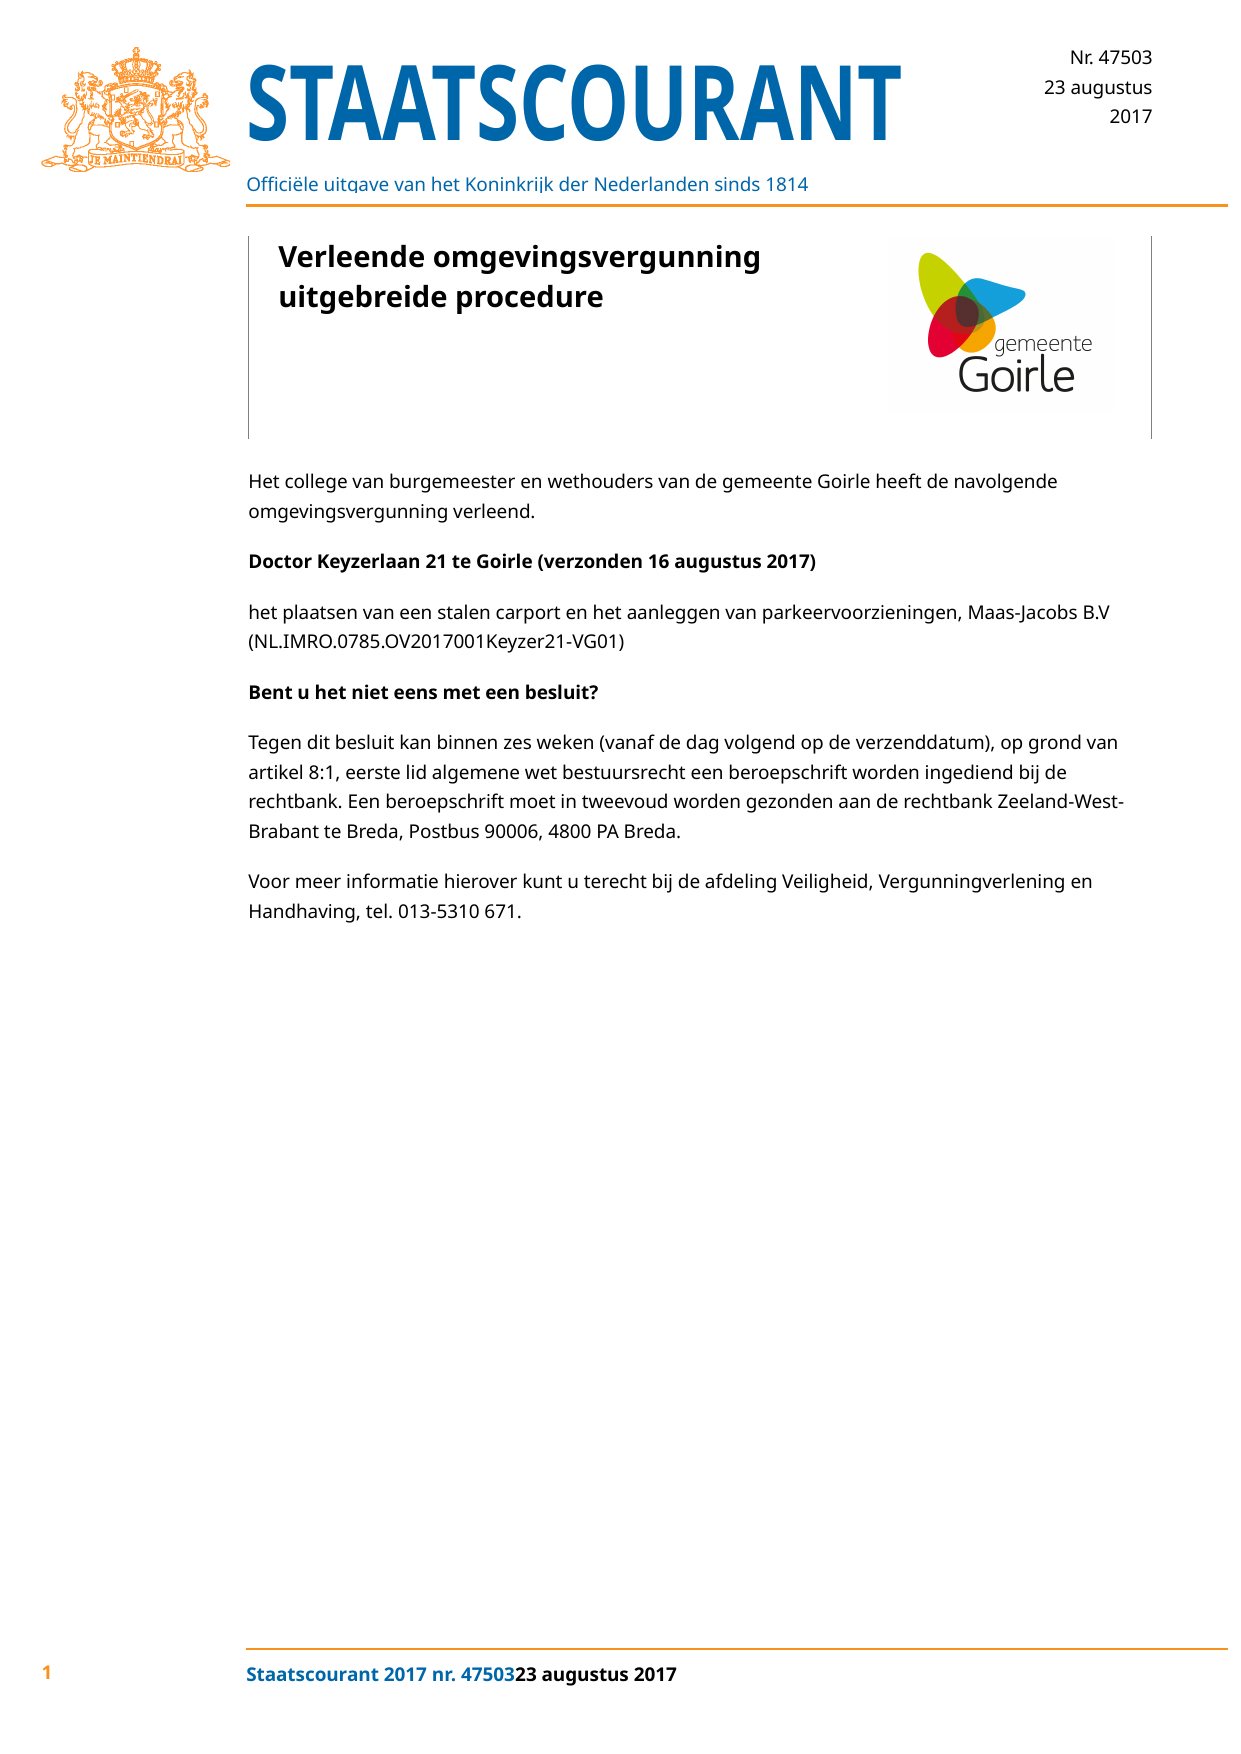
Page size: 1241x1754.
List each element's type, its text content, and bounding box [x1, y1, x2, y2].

table_header [850, 414, 1151, 439]
picture [41, 47, 231, 172]
text het plaatsen van een stalen carport en het aanleggen van parkeervoorzieningen, Maas-Jacobs B.V (NL.IMRO.0785.OV2017001Keyzer21-VG01) [248, 599, 1152, 654]
text Tegen dit besluit kan binnen zes weken (vanaf de dag volgend op de verzenddatum), op grond van artikel 8:1, eerste lid algemene wet bestuursrecht een beroepschrift worden ingediend bij de rechtbank. Een beroepschrift moet in tweevoud worden gezonden aan de rechtbank Zeeland-West-Brabant te Breda, Postbus 90006, 4800 PA Breda. [248, 729, 1152, 844]
table_header Verleende omgevingsvergunning uitgebreide procedure [249, 236, 850, 439]
text Voor meer informatie hierover kunt u terecht bij de afdeling Veiligheid, Vergunningverlening en Handhaving, tel. 013-5310 671. [248, 869, 1152, 924]
picture [886, 236, 1116, 414]
table_header [1116, 236, 1151, 413]
text Bent u het niet eens met een besluit? [248, 679, 1152, 705]
text Het college van burgemeester en wethouders van de gemeente Goirle heeft de navolgende omgevingsvergunning verleend. [248, 469, 1152, 524]
text Doctor Keyzerlaan 21 te Goirle (verzonden 16 augustus 2017) [248, 549, 1152, 574]
table_header [850, 236, 886, 413]
